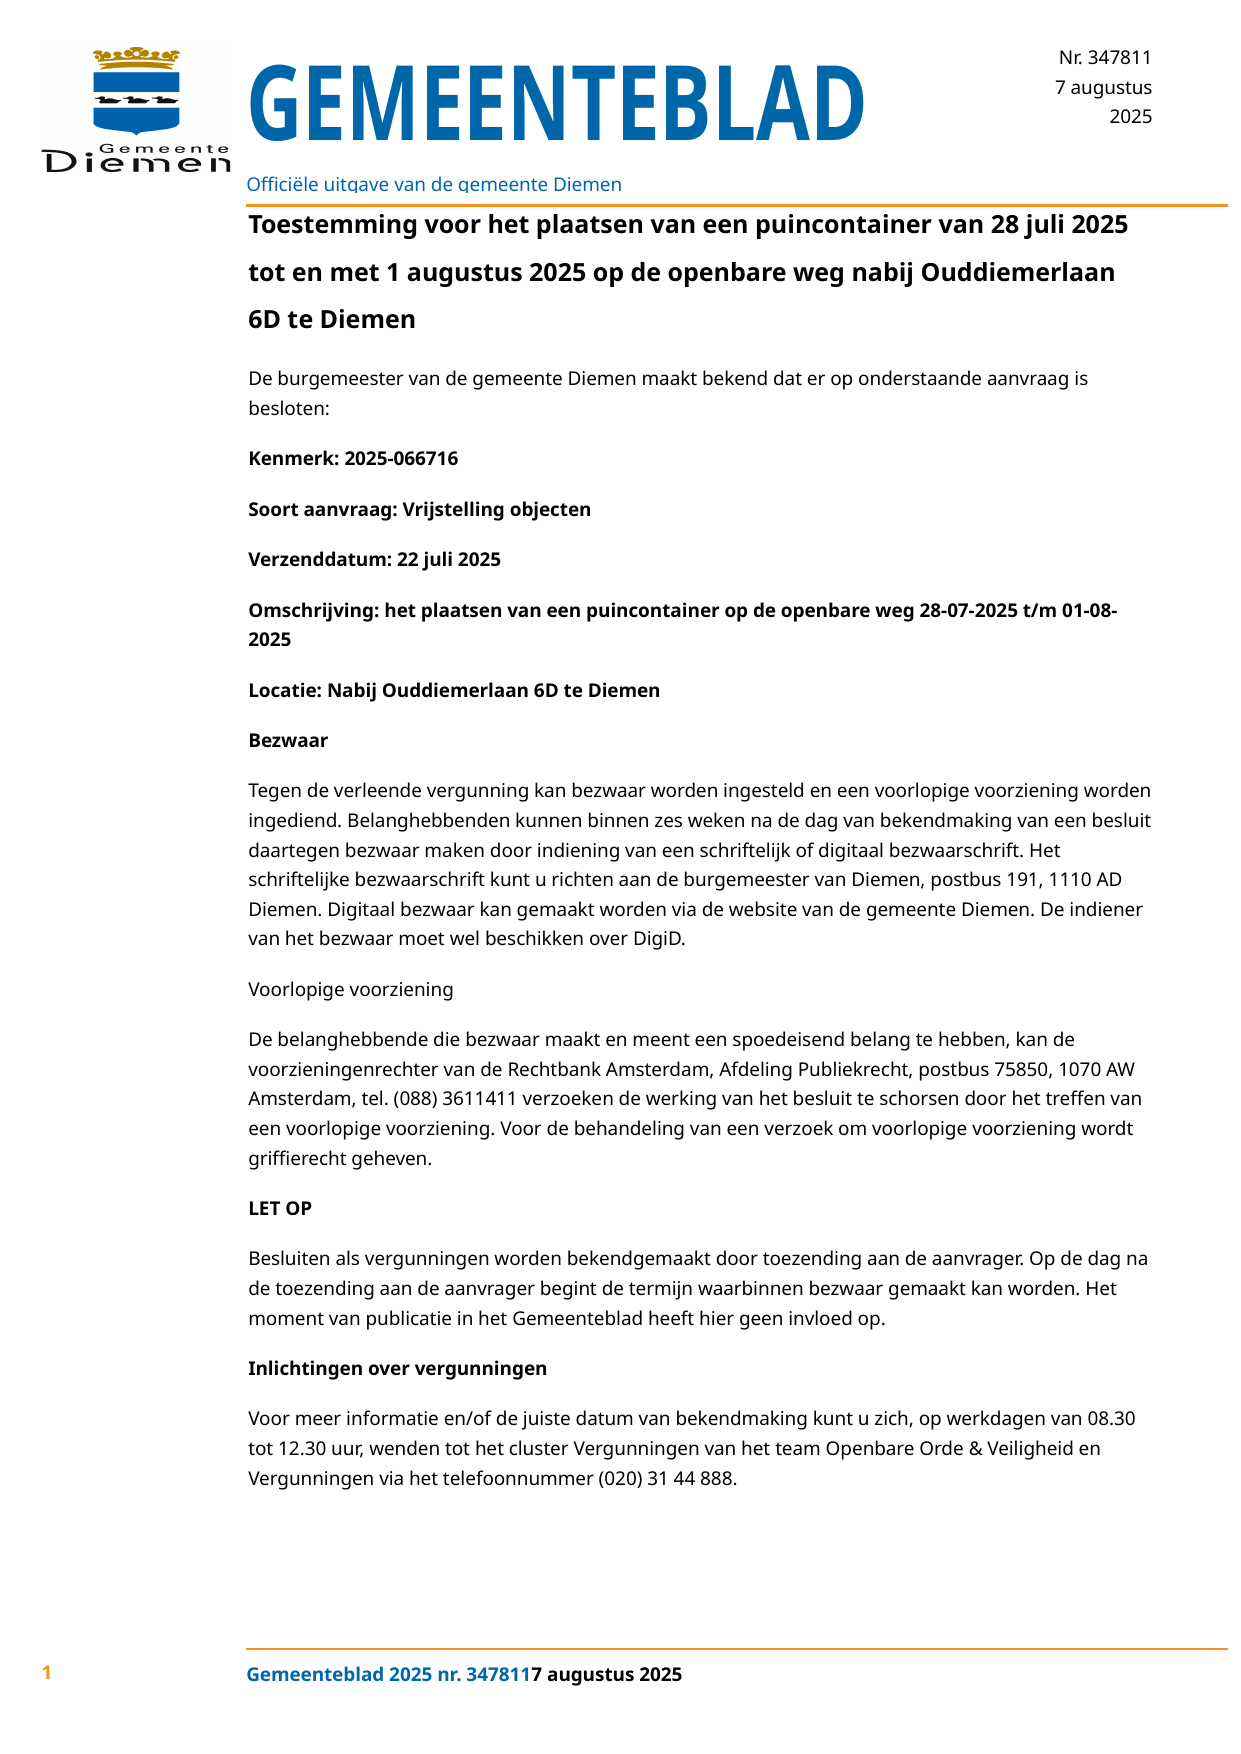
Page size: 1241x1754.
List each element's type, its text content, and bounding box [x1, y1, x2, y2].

text De belanghebbende die bezwaar maakt en meent een spoedeisend belang te hebben, kan de voorzieningenrechter van de Rechtbank Amsterdam, Afdeling Publiekrecht, postbus 75850, 1070 AW Amsterdam, tel. (088) 3611411 verzoeken de werking van het besluit te schorsen door het treffen van een voorlopige voorziening. Voor de behandeling van een verzoek om voorlopige voorziening wordt griffierecht geheven. [248, 1026, 1152, 1170]
text Besluiten als vergunningen worden bekendgemaakt door toezending aan de aanvrager. Op de dag na de toezending aan de aanvrager begint de termijn waarbinnen bezwaar gemaakt kan worden. Het moment van publicatie in het Gemeenteblad heeft hier geen invloed op. [248, 1246, 1152, 1330]
text Locatie: Nabij Ouddiemerlaan 6D te Diemen [248, 677, 1152, 702]
picture [41, 47, 231, 172]
text Inlichtingen over vergunningen [248, 1355, 1152, 1381]
text Omschrijving: het plaatsen van een puincontainer op de openbare weg 28-07-2025 t/m 01-08-2025 [248, 597, 1152, 652]
text Toestemming voor het plaatsen van een puincontainer van 28 juli 2025 tot en met 1 augustus 2025 op de openbare weg nabij Ouddiemerlaan 6D te Diemen [248, 207, 1152, 336]
text Bezwaar [248, 727, 1152, 753]
text Voor meer informatie en/of de juiste datum van bekendmaking kunt u zich, op werkdagen van 08.30 tot 12.30 uur, wenden tot het cluster Vergunningen van het team Openbare Orde & Veiligheid en Vergunningen via het telefoonnummer (020) 31 44 888. [248, 1406, 1152, 1490]
text Soort aanvraag: Vrijstelling objecten [248, 496, 1152, 522]
text Tegen de verleende vergunning kan bezwaar worden ingesteld en een voorlopige voorziening worden ingediend. Belanghebbenden kunnen binnen zes weken na de dag van bekendmaking van een besluit daartegen bezwaar maken door indiening van een schriftelijk of digitaal bezwaarschrift. Het schriftelijke bezwaarschrift kunt u richten aan de burgemeester van Diemen, postbus 191, 1110 AD Diemen. Digitaal bezwaar kan gemaakt worden via de website van de gemeente Diemen. De indiener van het bezwaar moet wel beschikken over DigiD. [248, 778, 1152, 951]
text Kenmerk: 2025-066716 [248, 446, 1152, 471]
text Verzenddatum: 22 juli 2025 [248, 546, 1152, 572]
text Voorlopige voorziening [248, 976, 1152, 1002]
text LET OP [248, 1195, 1152, 1221]
text De burgemeester van de gemeente Diemen maakt bekend dat er op onderstaande aanvraag is besloten: [248, 366, 1152, 421]
